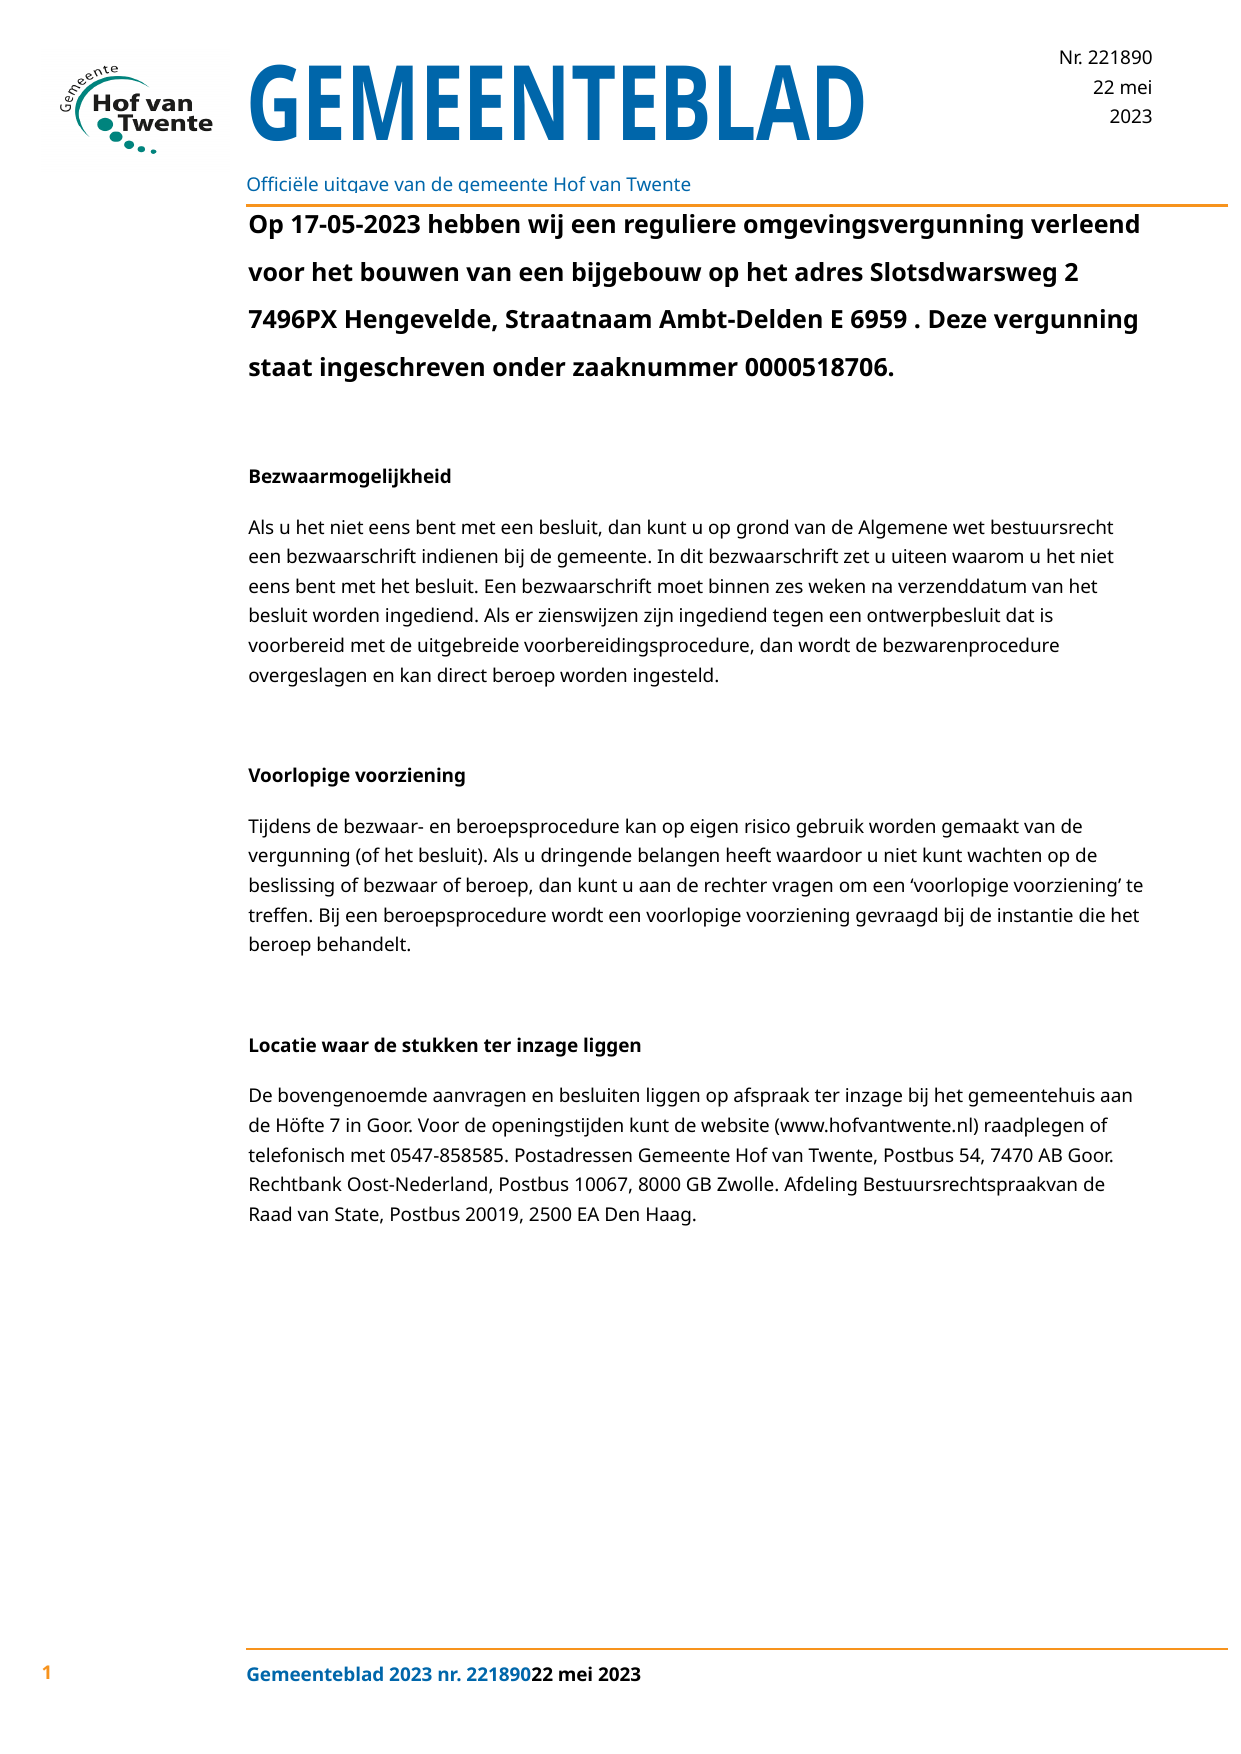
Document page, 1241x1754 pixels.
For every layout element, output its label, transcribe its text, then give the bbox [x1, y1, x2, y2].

text Bezwaarmogelijkheid [248, 463, 1152, 489]
text Op 17-05-2023 hebben wij een reguliere omgevingsvergunning verleend voor het bouwen van een bijgebouw op het adres Slotsdwarsweg 2 7496PX Hengevelde, Straatnaam Ambt-Delden E 6959 . Deze vergunning staat ingeschreven onder zaaknummer 0000518706. [248, 207, 1152, 384]
text Voorlopige voorziening [248, 763, 1152, 788]
text Tijdens de bezwaar- en beroepsprocedure kan op eigen risico gebruik worden gemaakt van de vergunning (of het besluit). Als u dringende belangen heeft waardoor u niet kunt wachten op de beslissing of bezwaar of beroep, dan kunt u aan de rechter vragen om een ‘voorlopige voorziening’ te treffen. Bij een beroepsprocedure wordt een voorlopige voorziening gevraagd bij de instantie die het beroep behandelt. [248, 813, 1152, 957]
picture [41, 47, 231, 172]
text Locatie waar de stukken ter inzage liggen [248, 1032, 1152, 1058]
text Als u het niet eens bent met een besluit, dan kunt u op grond van de Algemene wet bestuursrecht een bezwaarschrift indienen bij de gemeente. In dit bezwaarschrift zet u uiteen waarom u het niet eens bent met het besluit. Een bezwaarschrift moet binnen zes weken na verzenddatum van het besluit worden ingediend. Als er zienswijzen zijn ingediend tegen een ontwerpbesluit dat is voorbereid met de uitgebreide voorbereidingsprocedure, dan wordt de bezwarenprocedure overgeslagen en kan direct beroep worden ingesteld. [248, 514, 1152, 688]
text De bovengenoemde aanvragen en besluiten liggen op afspraak ter inzage bij het gemeentehuis aan de Höfte 7 in Goor. Voor de openingstijden kunt de website (www.hofvantwente.nl) raadplegen of telefonisch met 0547-858585. Postadressen Gemeente Hof van Twente, Postbus 54, 7470 AB Goor. Rechtbank Oost-Nederland, Postbus 10067, 8000 GB Zwolle. Afdeling Bestuursrechtspraakvan de Raad van State, Postbus 20019, 2500 EA Den Haag. [248, 1083, 1152, 1227]
